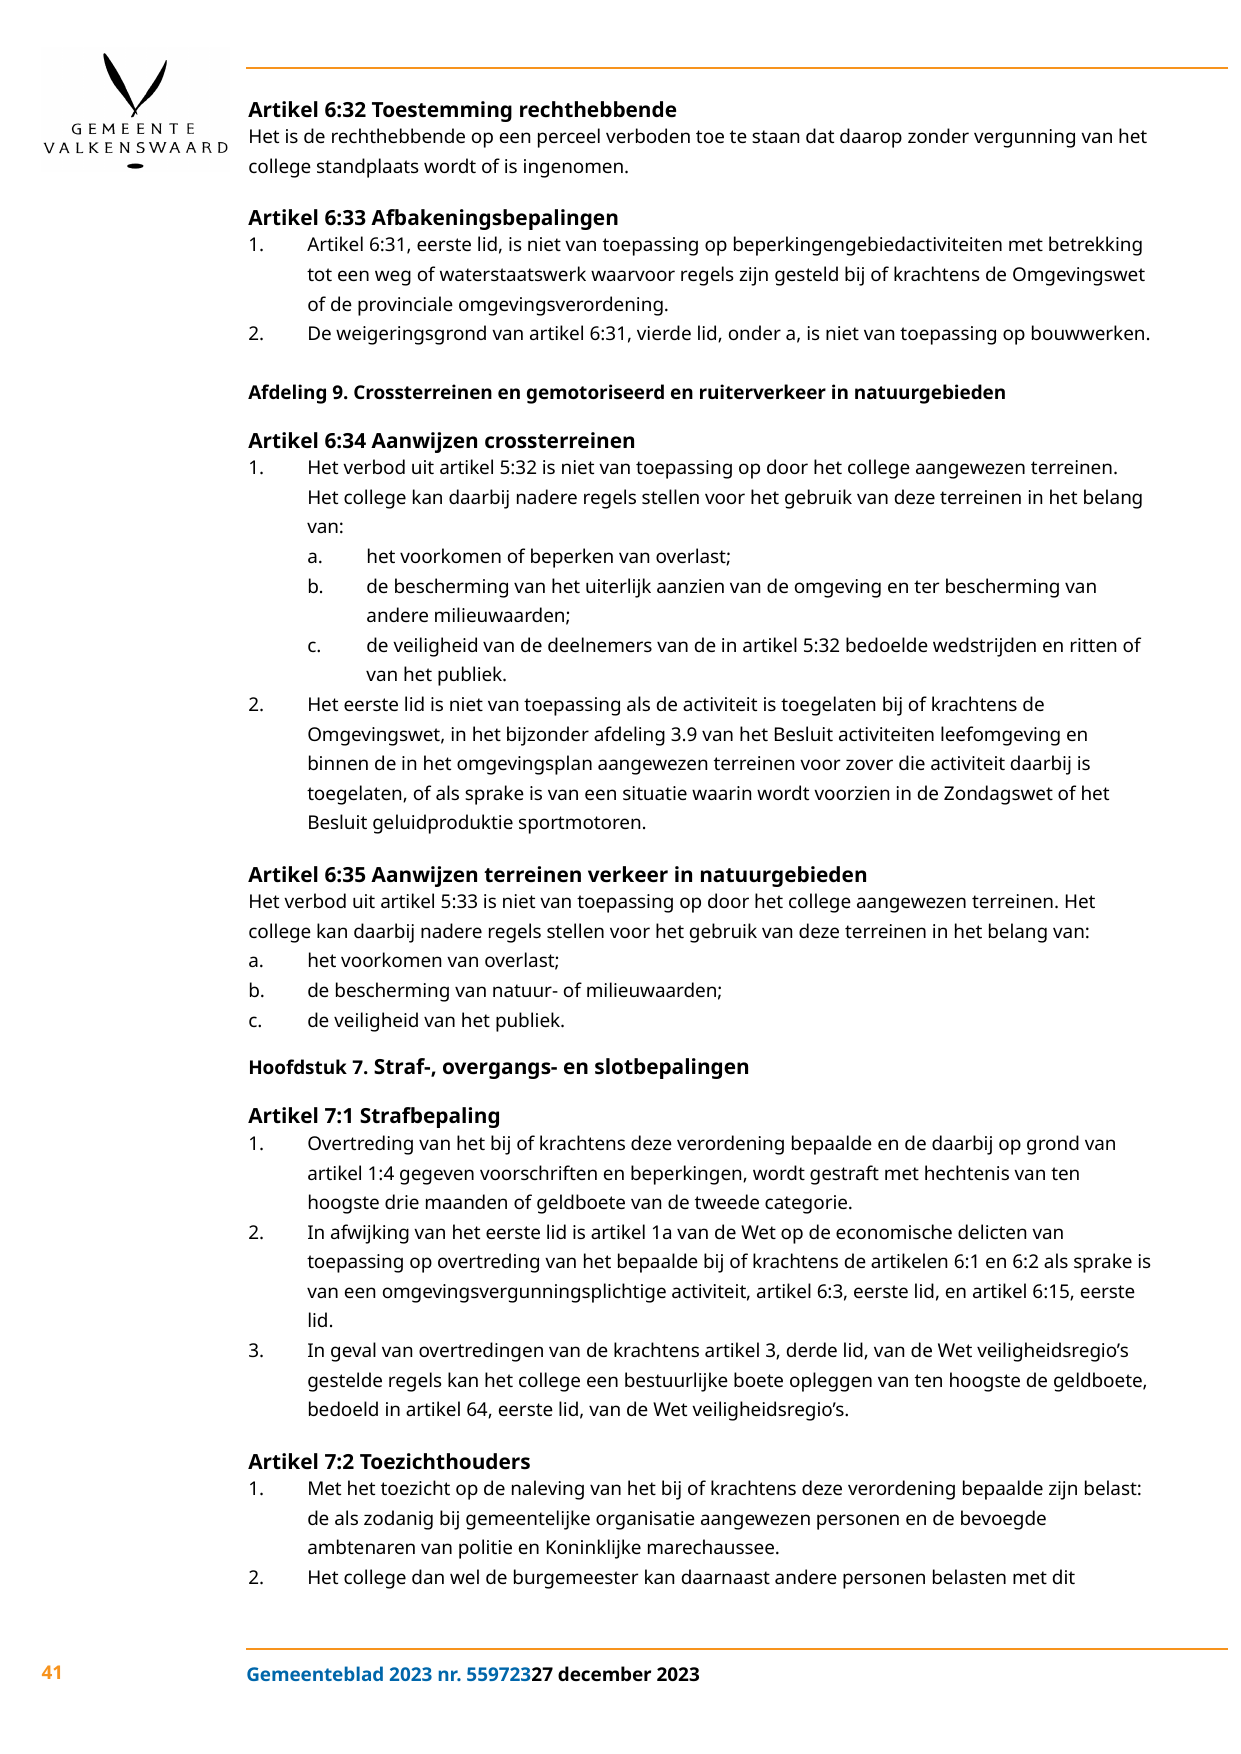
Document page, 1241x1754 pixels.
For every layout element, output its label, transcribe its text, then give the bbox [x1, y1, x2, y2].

text Het is de rechthebbende op een perceel verboden toe te staan dat daarop zonder vergunning van het college standplaats wordt of is ingenomen. [248, 123, 1152, 178]
list Het college dan wel de burgemeester kan daarnaast andere personen belasten met dit [248, 1564, 1152, 1590]
text Het verbod uit artikel 5:33 is niet van toepassing op door het college aangewezen terreinen. Het college kan daarbij nadere regels stellen voor het gebruik van deze terreinen in het belang van: [248, 888, 1152, 944]
text Hoofdstuk 7. Straf-, overgangs- en slotbepalingen [248, 1052, 1152, 1081]
list Het verbod uit artikel 5:32 is niet van toepassing op door het college aangewezen terreinen. Het college kan daarbij nadere regels stellen voor het gebruik van deze terreinen in het belang van: [248, 454, 1152, 539]
list In geval van overtredingen van de krachtens artikel 3, derde lid, van de Wet veiligheidsregio’s gestelde regels kan het college een bestuurlijke boete opleggen van ten hoogste de geldboete, bedoeld in artikel 64, eerste lid, van de Wet veiligheidsregio’s. [248, 1337, 1152, 1422]
list de veiligheid van het publiek. [248, 1007, 1152, 1032]
text Artikel 6:34 Aanwijzen crossterreinen [248, 426, 1152, 454]
list het voorkomen of beperken van overlast; [307, 543, 1152, 569]
list Overtreding van het bij of krachtens deze verordening bepaalde en de daarbij op grond van artikel 1:4 gegeven voorschriften en beperkingen, wordt gestraft met hechtenis van ten hoogste drie maanden of geldboete van de tweede categorie. [248, 1130, 1152, 1215]
text Afdeling 9. Crossterreinen en gemotoriseerd en ruiterverkeer in natuurgebieden [248, 379, 1152, 405]
picture [41, 47, 231, 172]
text Artikel 6:35 Aanwijzen terreinen verkeer in natuurgebieden [248, 860, 1152, 888]
list De weigeringsgrond van artikel 6:31, vierde lid, onder a, is niet van toepassing op bouwwerken. [248, 320, 1152, 346]
list Artikel 6:31, eerste lid, is niet van toepassing op beperkingengebiedactiviteiten met betrekking tot een weg of waterstaatswerk waarvoor regels zijn gesteld bij of krachtens de Omgevingswet of de provinciale omgevingsverordening. [248, 232, 1152, 317]
list de veiligheid van de deelnemers van de in artikel 5:32 bedoelde wedstrijden en ritten of van het publiek. [307, 632, 1152, 687]
list de bescherming van het uiterlijk aanzien van de omgeving en ter bescherming van andere milieuwaarden; [307, 573, 1152, 628]
list Met het toezicht op de naleving van het bij of krachtens deze verordening bepaalde zijn belast: de als zodanig bij gemeentelijke organisatie aangewezen personen en de bevoegde ambtenaren van politie en Koninklijke marechaussee. [248, 1475, 1152, 1560]
list het voorkomen van overlast; [248, 948, 1152, 973]
list In afwijking van het eerste lid is artikel 1a van de Wet op de economische delicten van toepassing op overtreding van het bepaalde bij of krachtens de artikelen 6:1 en 6:2 als sprake is van een omgevingsvergunningsplichtige activiteit, artikel 6:3, eerste lid, en artikel 6:15, eerste lid. [248, 1219, 1152, 1333]
text Artikel 7:1 Strafbepaling [248, 1102, 1152, 1130]
list de bescherming van natuur- of milieuwaarden; [248, 977, 1152, 1003]
text Artikel 6:32 Toestemming rechthebbende [248, 95, 1152, 123]
text Artikel 7:2 Toezichthouders [248, 1447, 1152, 1475]
text Artikel 6:33 Afbakeningsbepalingen [248, 203, 1152, 232]
list Het eerste lid is niet van toepassing als de activiteit is toegelaten bij of krachtens de Omgevingswet, in het bijzonder afdeling 3.9 van het Besluit activiteiten leefomgeving en binnen de in het omgevingsplan aangewezen terreinen voor zover die activiteit daarbij is toegelaten, of als sprake is van een situatie waarin wordt voorzien in de Zondagswet of het Besluit geluidproduktie sportmotoren. [248, 691, 1152, 835]
